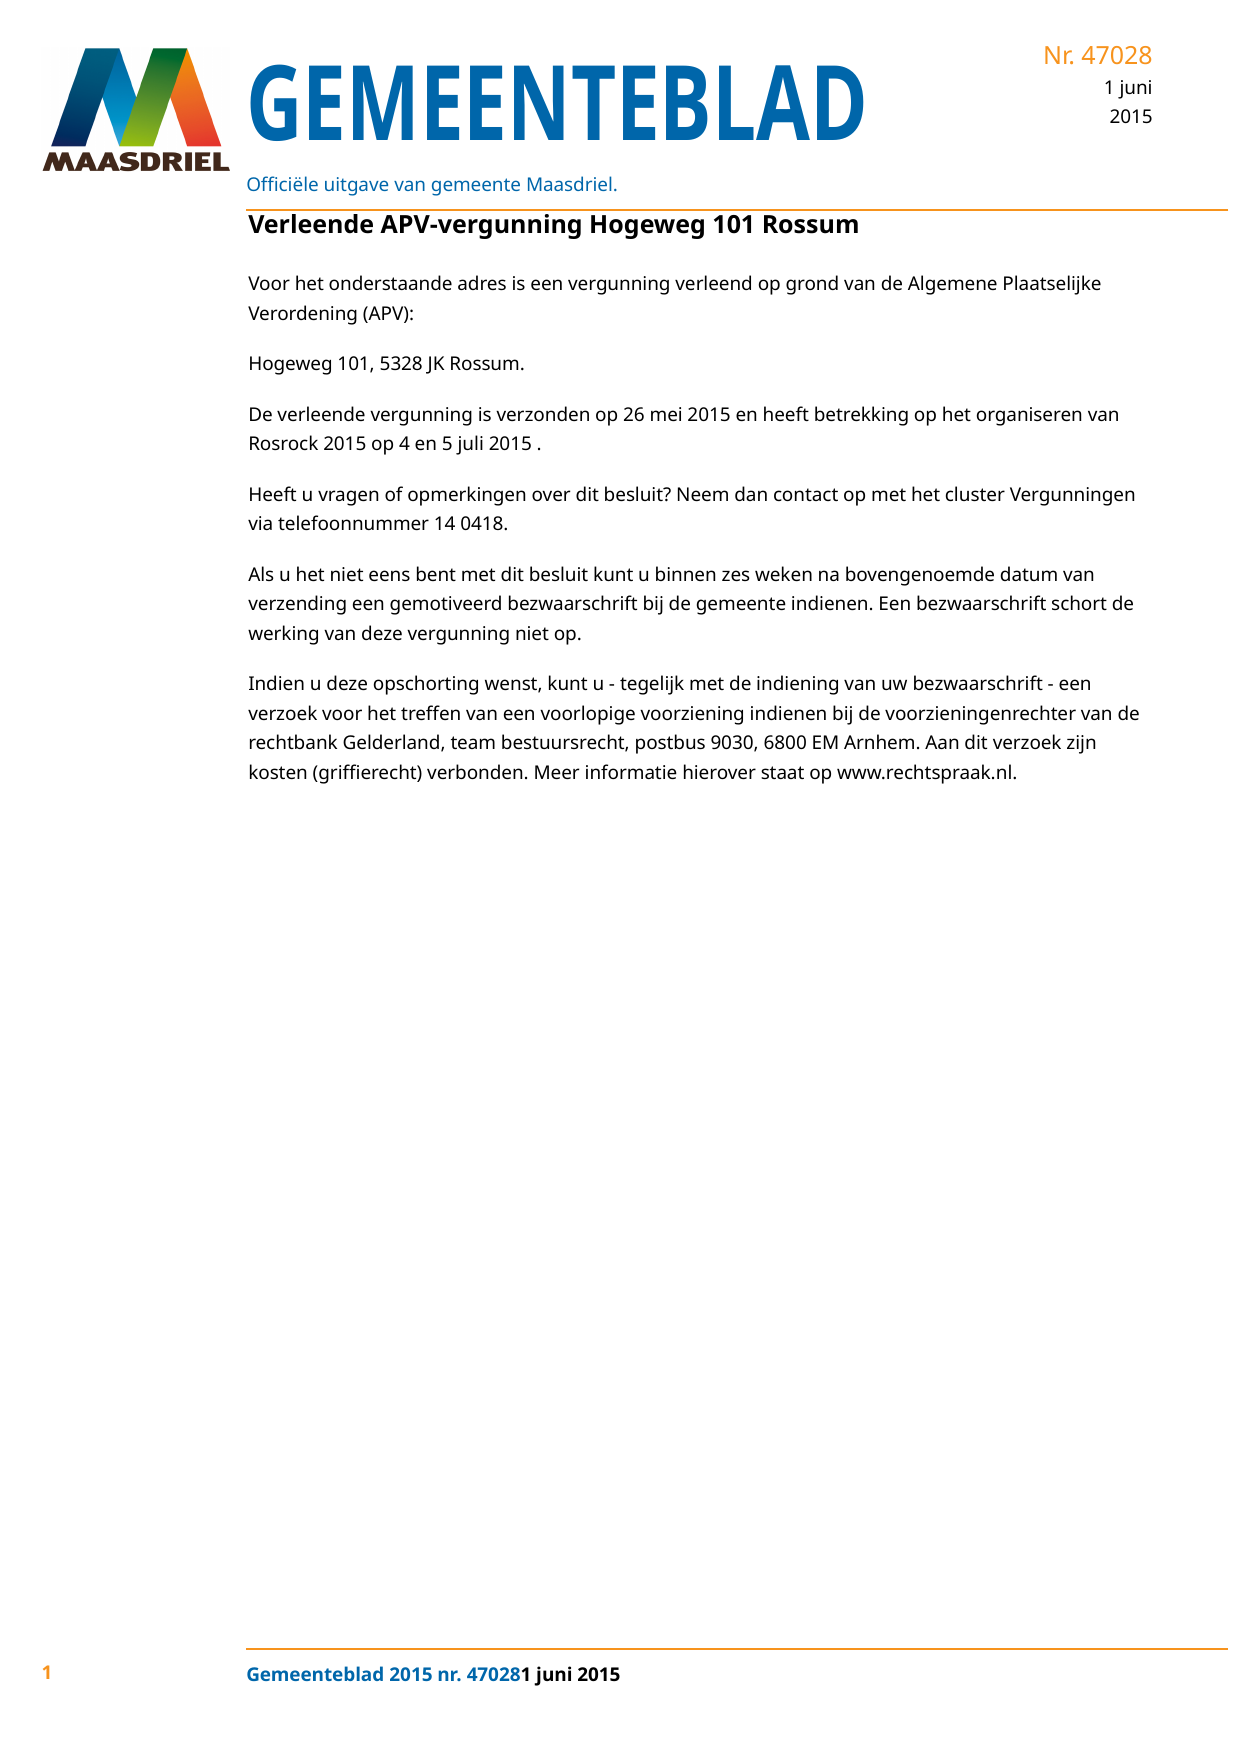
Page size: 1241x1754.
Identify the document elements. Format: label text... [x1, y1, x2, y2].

text Indien u deze opschorting wenst, kunt u - tegelijk met de indiening van uw bezwaarschrift - een verzoek voor het treffen van een voorlopige voorziening indienen bij de voorzieningenrechter van de rechtbank Gelderland, team bestuursrecht, postbus 9030, 6800 EM Arnhem. Aan dit verzoek zijn kosten (griffierecht) verbonden. Meer informatie hierover staat op www.rechtspraak.nl. [248, 670, 1152, 785]
text Voor het onderstaande adres is een vergunning verleend op grond van de Algemene Plaatselijke Verordening (APV): [248, 270, 1152, 326]
text Verleende APV-vergunning Hogeweg 101 Rossum [248, 211, 1152, 241]
text Heeft u vragen of opmerkingen over dit besluit? Neem dan contact op met het cluster Vergunningen via telefoonnummer 14 0418. [248, 481, 1152, 536]
text Hogeweg 101, 5328 JK Rossum. [248, 350, 1152, 376]
text Als u het niet eens bent met dit besluit kunt u binnen zes weken na bovengenoemde datum van verzending een gemotiveerd bezwaarschrift bij de gemeente indienen. Een bezwaarschrift schort de werking van deze vergunning niet op. [248, 561, 1152, 646]
text De verleende vergunning is verzonden op 26 mei 2015 en heeft betrekking op het organiseren van Rosrock 2015 op 4 en 5 juli 2015 . [248, 401, 1152, 456]
picture [41, 47, 231, 172]
